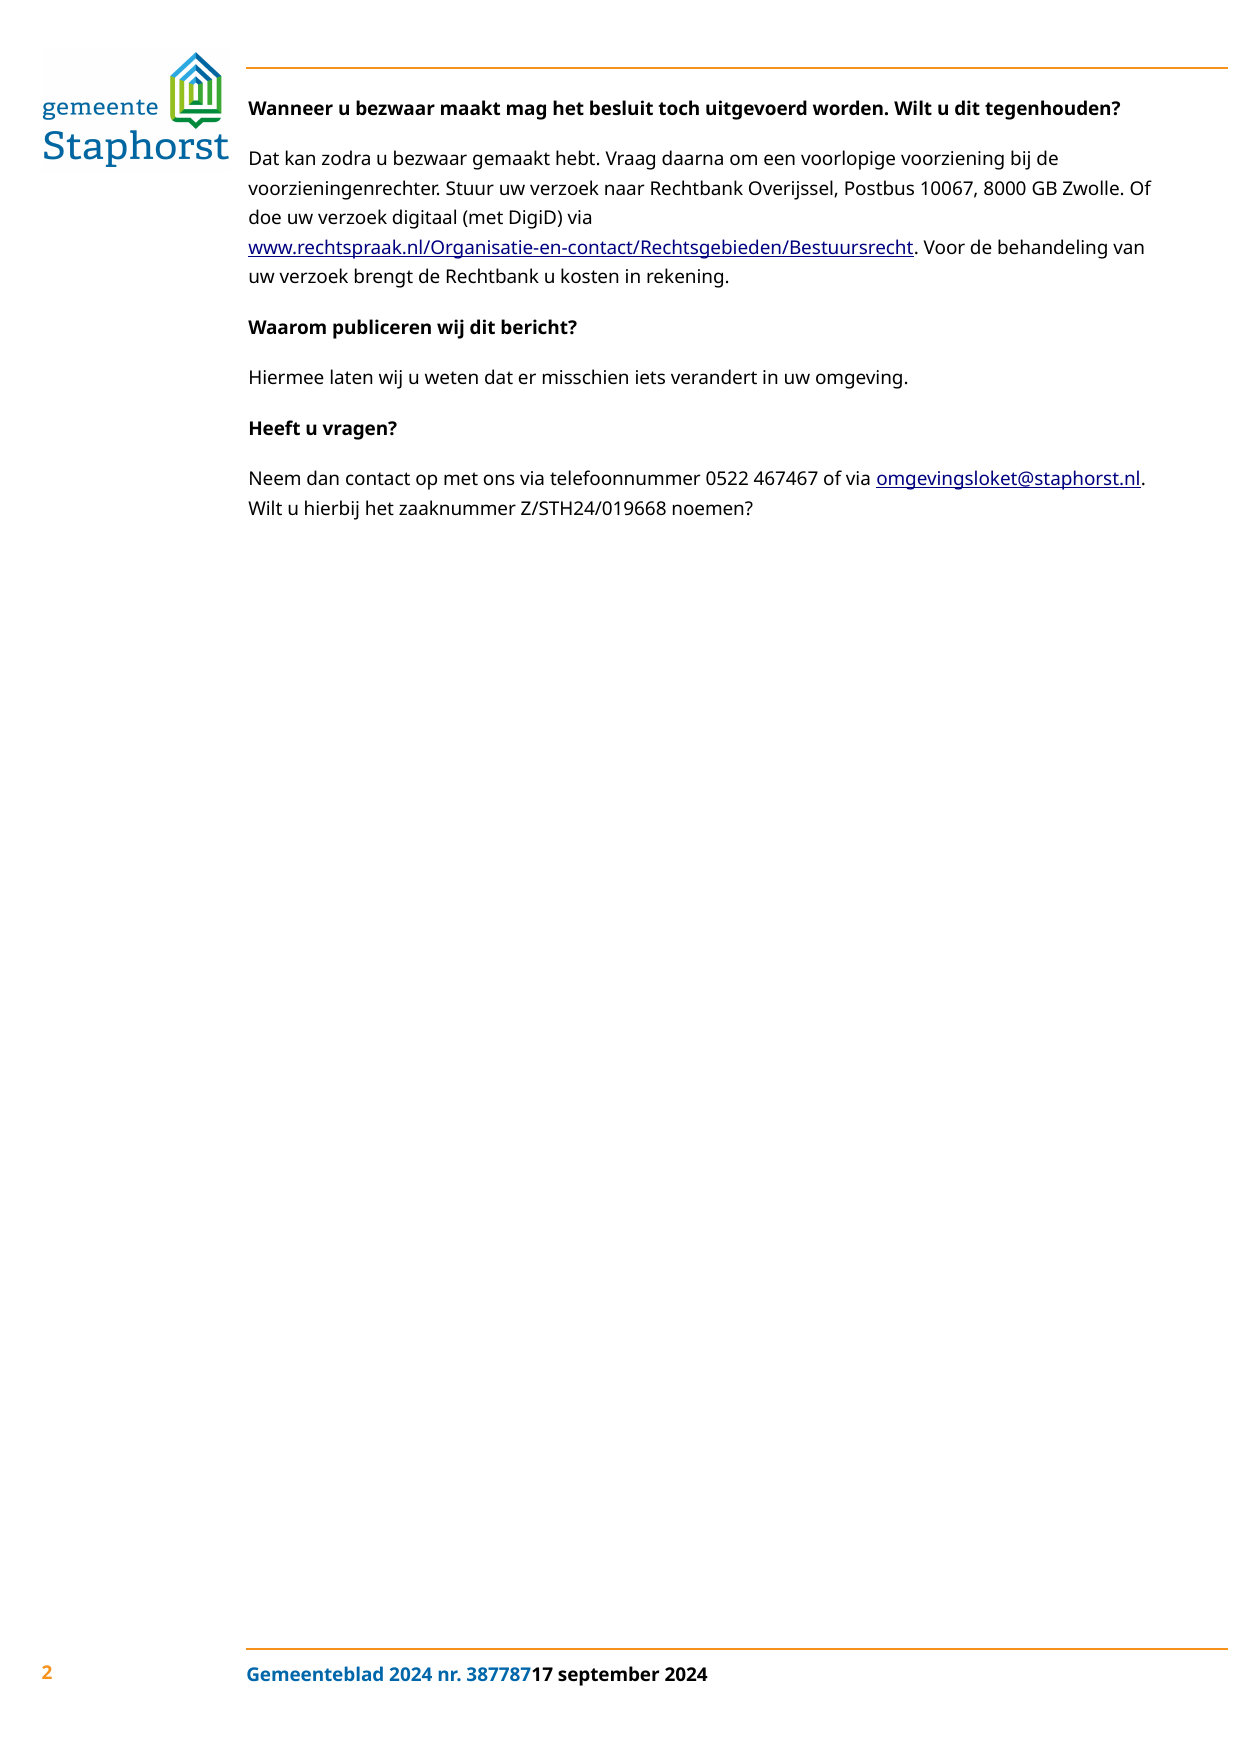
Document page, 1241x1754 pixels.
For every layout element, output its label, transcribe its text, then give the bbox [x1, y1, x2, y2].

text Waarom publiceren wij dit bericht? [248, 314, 1152, 340]
text Dat kan zodra u bezwaar gemaakt hebt. Vraag daarna om een voorlopige voorziening bij de voorzieningenrechter. Stuur uw verzoek naar Rechtbank Overijssel, Postbus 10067, 8000 GB Zwolle. Of doe uw verzoek digitaal (met DigiD) via www.rechtspraak.nl/Organisatie-en-contact/Rechtsgebieden/Bestuursrecht. Voor de behandeling van uw verzoek brengt de Rechtbank u kosten in rekening. [248, 145, 1152, 289]
picture [41, 47, 231, 172]
text Neem dan contact op met ons via telefoonnummer 0522 467467 of via omgevingsloket@staphorst.nl. Wilt u hierbij het zaaknummer Z/STH24/019668 noemen? [248, 465, 1152, 521]
text Hiermee laten wij u weten dat er misschien iets verandert in uw omgeving. [248, 364, 1152, 390]
text Heeft u vragen? [248, 415, 1152, 441]
text Wanneer u bezwaar maakt mag het besluit toch uitgevoerd worden. Wilt u dit tegenhouden? [248, 95, 1152, 121]
